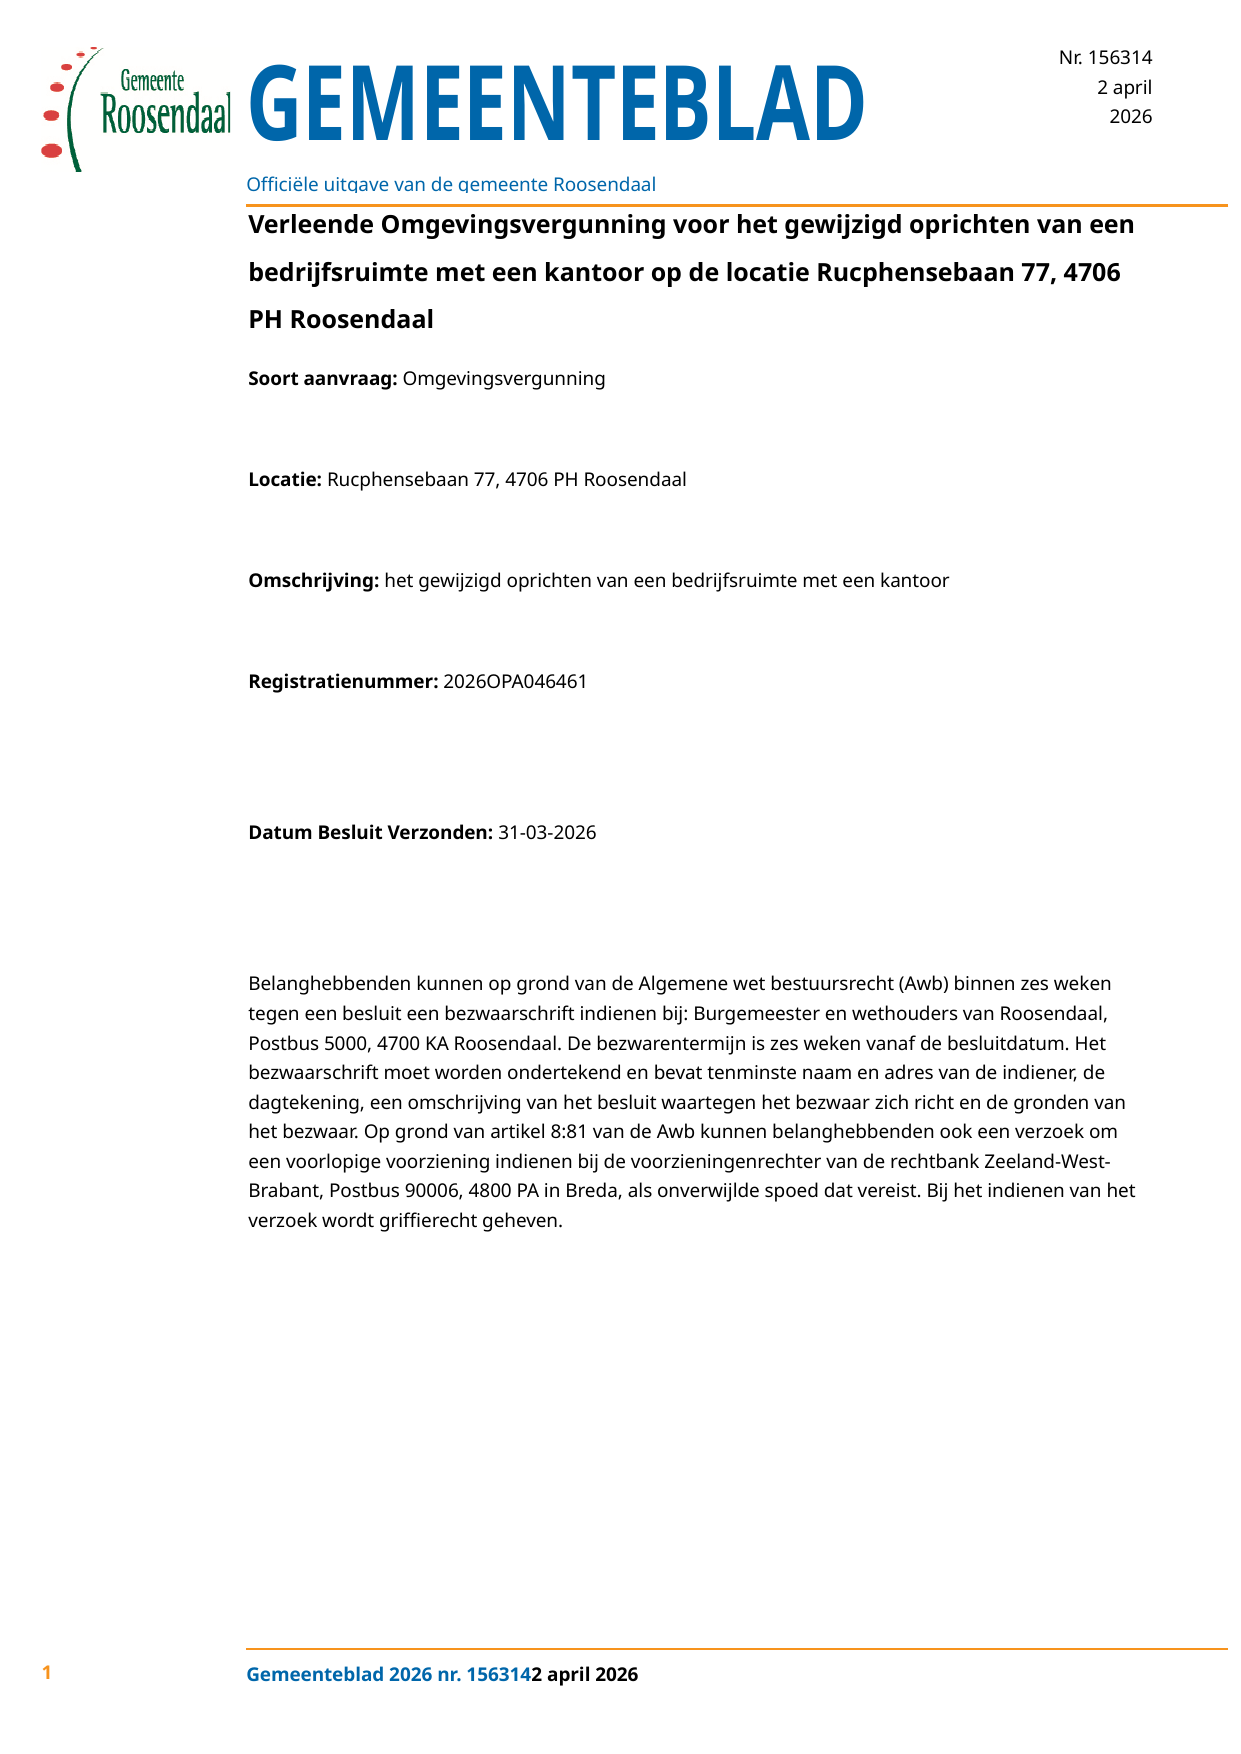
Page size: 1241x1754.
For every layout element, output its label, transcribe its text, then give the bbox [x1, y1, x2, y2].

text Omschrijving: het gewijzigd oprichten van een bedrijfsruimte met een kantoor [248, 567, 1152, 593]
text Verleende Omgevingsvergunning voor het gewijzigd oprichten van een bedrijfsruimte met een kantoor op de locatie Rucphensebaan 77, 4706 PH Roosendaal [248, 207, 1152, 336]
text Soort aanvraag: Omgevingsvergunning [248, 366, 1152, 391]
picture [41, 47, 231, 172]
text Belanghebbenden kunnen op grond van de Algemene wet bestuursrecht (Awb) binnen zes weken tegen een besluit een bezwaarschrift indienen bij: Burgemeester en wethouders van Roosendaal, Postbus 5000, 4700 KA Roosendaal. De bezwarentermijn is zes weken vanaf de besluitdatum. Het bezwaarschrift moet worden ondertekend en bevat tenminste naam en adres van de indiener, de dagtekening, een omschrijving van het besluit waartegen het bezwaar zich richt en de gronden van het bezwaar. Op grond van artikel 8:81 van de Awb kunnen belanghebbenden ook een verzoek om een voorlopige voorziening indienen bij de voorzieningenrechter van de rechtbank Zeeland-West-Brabant, Postbus 90006, 4800 PA in Breda, als onverwijlde spoed dat vereist. Bij het indienen van het verzoek wordt griffierecht geheven. [248, 971, 1152, 1233]
text Datum Besluit Verzonden: 31-03-2026 [248, 819, 1152, 845]
text Locatie: Rucphensebaan 77, 4706 PH Roosendaal [248, 466, 1152, 492]
text Registratienummer: 2026OPA046461 [248, 668, 1152, 694]
